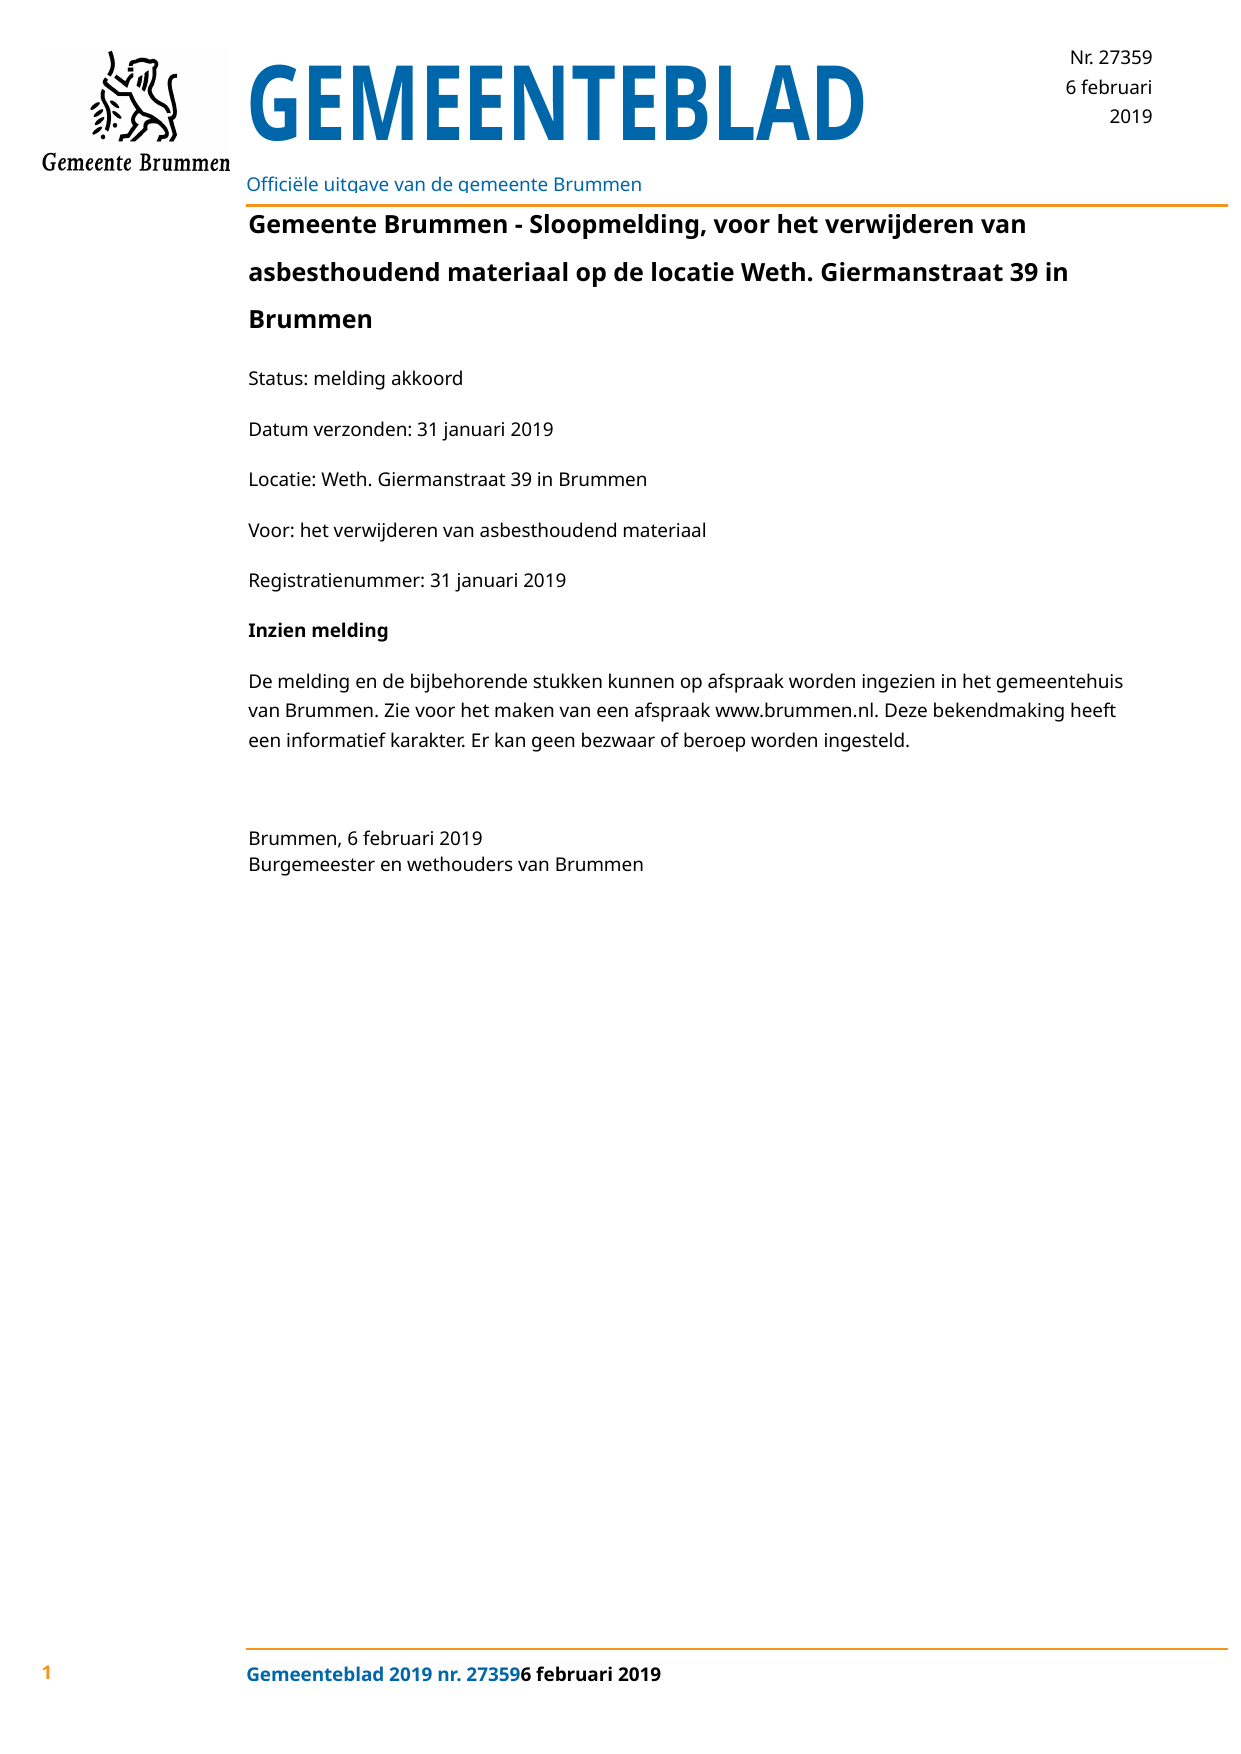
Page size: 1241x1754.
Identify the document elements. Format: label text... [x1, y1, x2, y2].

text Status: melding akkoord [248, 366, 1152, 391]
text De melding en de bijbehorende stukken kunnen op afspraak worden ingezien in het gemeentehuis van Brummen. Zie voor het maken van een afspraak www.brummen.nl. Deze bekendmaking heeft een informatief karakter. Er kan geen bezwaar of beroep worden ingesteld. [248, 668, 1152, 753]
text Voor: het verwijderen van asbesthoudend materiaal [248, 517, 1152, 542]
picture [41, 47, 231, 172]
text Registratienummer: 31 januari 2019 [248, 567, 1152, 593]
text Datum verzonden: 31 januari 2019 [248, 416, 1152, 442]
text Inzien melding [248, 618, 1152, 643]
text Brummen, 6 februari 2019 [248, 825, 1152, 851]
text Burgemeester en wethouders van Brummen [248, 851, 1152, 877]
text Gemeente Brummen - Sloopmelding, voor het verwijderen van asbesthoudend materiaal op de locatie Weth. Giermanstraat 39 in Brummen [248, 207, 1152, 336]
text Locatie: Weth. Giermanstraat 39 in Brummen [248, 466, 1152, 492]
